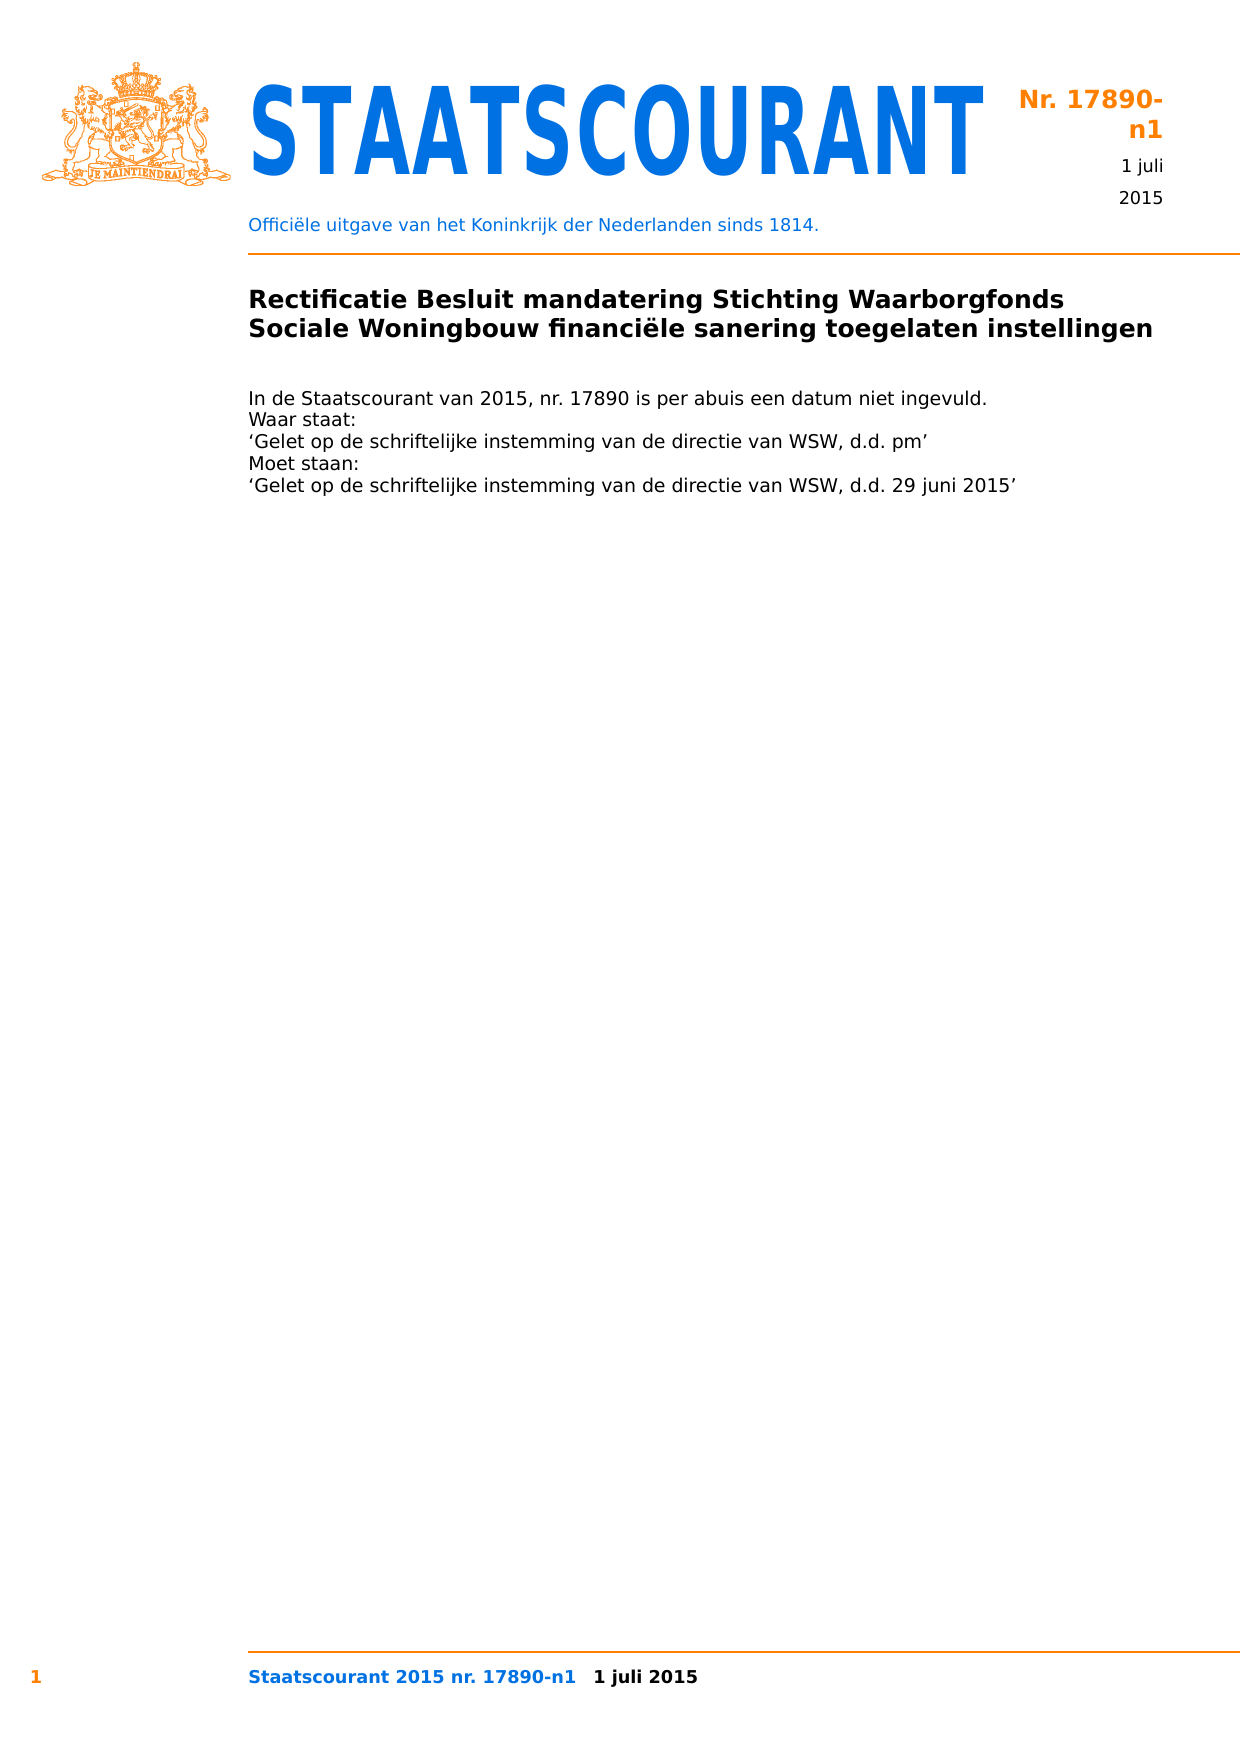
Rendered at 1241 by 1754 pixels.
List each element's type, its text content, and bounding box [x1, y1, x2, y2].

text In de Staatscourant van 2015, nr. 17890 is per abuis een datum niet ingevuld. [248, 387, 1163, 409]
text Moet staan: [248, 453, 1163, 475]
table_header STAATSCOURANT [248, 62, 998, 215]
text ‘Gelet op de schriftelijke instemming van de directie van WSW, d.d. 29 juni 2015’ [248, 475, 1163, 497]
text Waar staat: [248, 409, 1163, 431]
table_cell 1 juli [998, 150, 1240, 182]
table_cell 2015 [998, 183, 1240, 215]
table_header Nr. 17890-n1 [998, 62, 1240, 150]
subtitle Rectificatie Besluit mandatering Stichting Waarborgfonds Sociale Woningbouw financiële sanering toegelaten instellingen [248, 285, 1163, 344]
table_cell Officiële uitgave van het Koninkrijk der Nederlanden sinds 1814. [248, 215, 1240, 253]
table_header [25, 62, 248, 253]
picture [41, 62, 231, 186]
text ‘Gelet op de schriftelijke instemming van de directie van WSW, d.d. pm’ [248, 431, 1163, 453]
